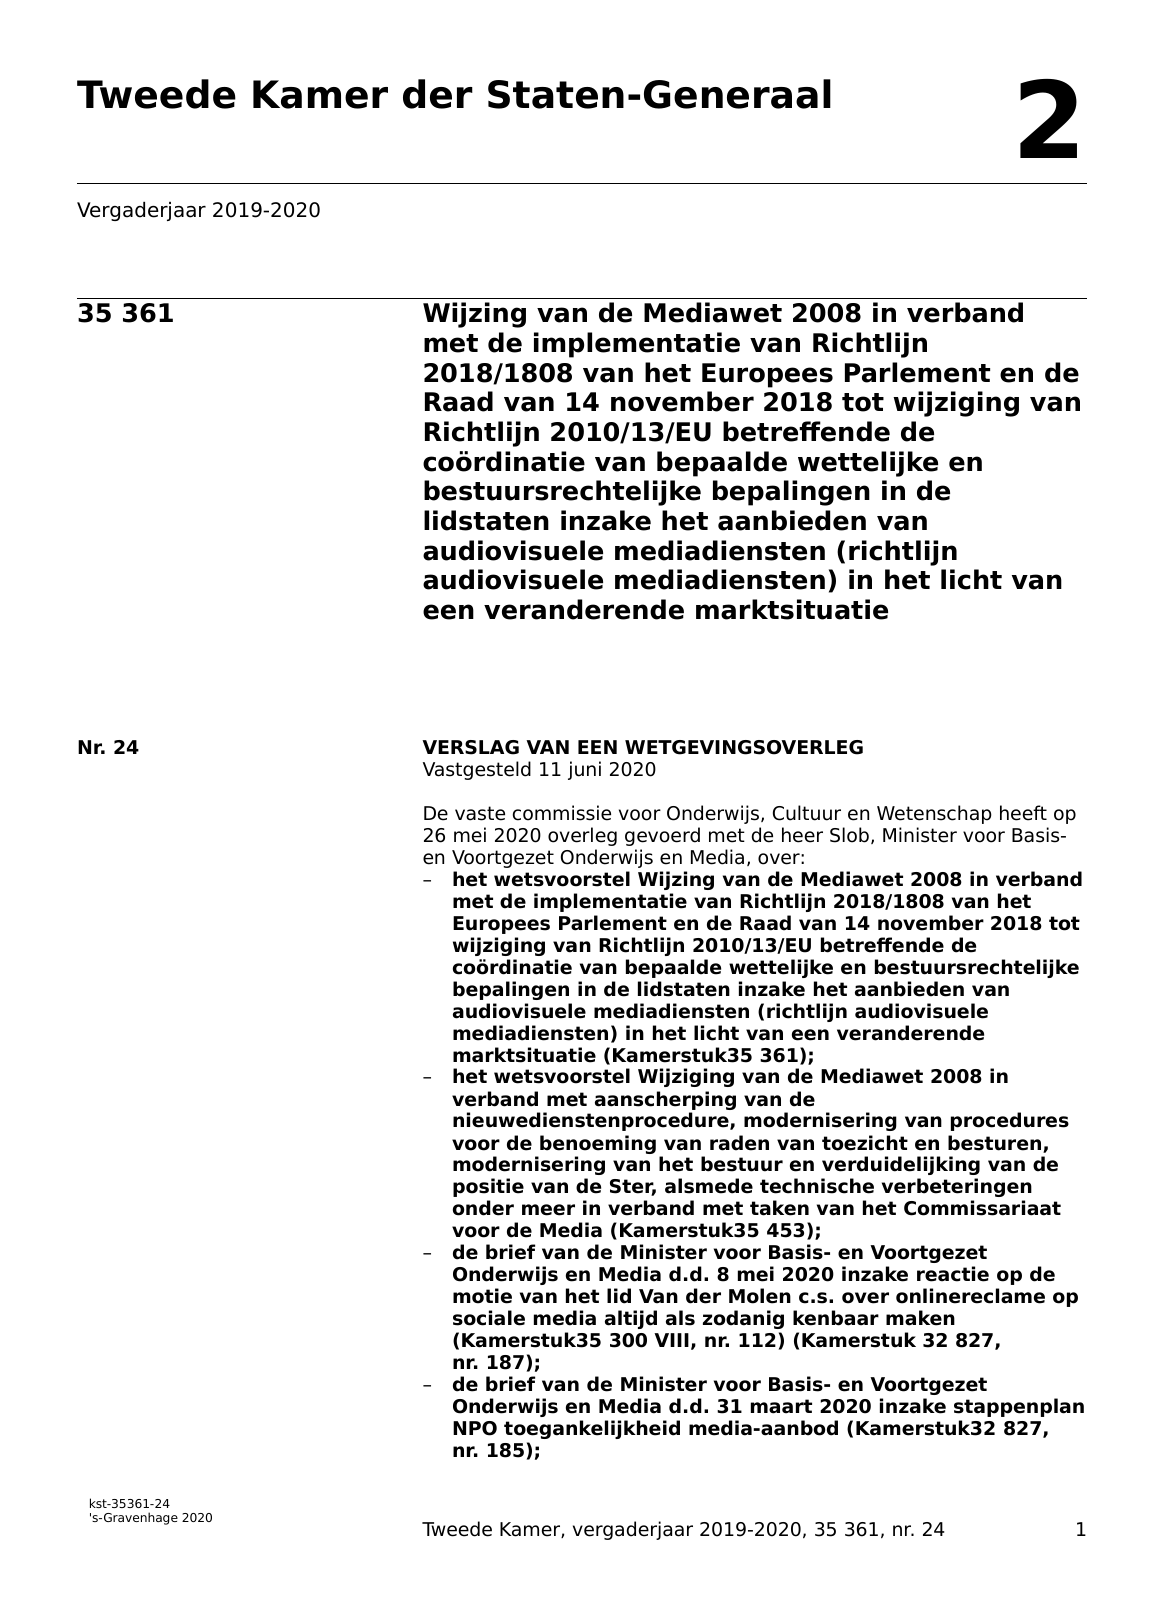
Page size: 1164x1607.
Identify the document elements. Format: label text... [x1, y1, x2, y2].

subtitle Nr. 24 VERSLAG VAN EEN WETGEVINGSOVERLEG [77, 737, 1087, 758]
text De vaste commissie voor Onderwijs, Cultuur en Wetenschap heeft op 26 mei 2020 overleg gevoerd met de heer Slob, Minister voor Basis- en Voortgezet Onderwijs en Media, over: [422, 803, 1087, 869]
table_header 2 [886, 59, 1087, 183]
table_header Tweede Kamer der Staten-Generaal [77, 59, 886, 183]
text 's-Gravenhage 2020 [88, 1511, 323, 1525]
text – de brief van de Minister voor Basis- en Voortgezet Onderwijs en Media d.d. 8 mei 2020 inzake reactie op de motie van het lid Van der Molen c.s. over onlinereclame op sociale media altijd als zodanig kenbaar maken (Kamerstuk35 300 VIII, nr. 112) (Kamerstuk 32 827, nr. 187); [422, 1242, 1087, 1374]
text – de brief van de Minister voor Basis- en Voortgezet Onderwijs en Media d.d. 31 maart 2020 inzake stappenplan NPO toegankelijkheid media-aanbod (Kamerstuk32 827, nr. 185); [422, 1374, 1087, 1462]
text Vastgesteld 11 juni 2020 [422, 758, 1087, 781]
text – het wetsvoorstel Wijziging van de Mediawet 2008 in verband met aanscherping van de nieuwedienstenprocedure, modernisering van procedures voor de benoeming van raden van toezicht en besturen, modernisering van het bestuur en verduidelijking van de positie van de Ster, alsmede technische verbeteringen onder meer in verband met taken van het Commissariaat voor de Media (Kamerstuk35 453); [422, 1066, 1087, 1242]
table_cell Vergaderjaar 2019-2020 [77, 184, 1087, 298]
text kst-35361-24 [88, 1497, 323, 1511]
text – het wetsvoorstel Wijzing van de Mediawet 2008 in verband met de implementatie van Richtlijn 2018/1808 van het Europees Parlement en de Raad van 14 november 2018 tot wijziging van Richtlijn 2010/13/EU betreffende de coördinatie van bepaalde wettelijke en bestuursrechtelijke bepalingen in de lidstaten inzake het aanbieden van audiovisuele mediadiensten (richtlijn audiovisuele mediadiensten) in het licht van een veranderende marktsituatie (Kamerstuk35 361); [422, 869, 1087, 1066]
subtitle 35 361 Wijzing van de Mediawet 2008 in verband met de implementatie van Richtlijn 2018/1808 van het Europees Parlement en de Raad van 14 november 2018 tot wijziging van Richtlijn 2010/13/EU betreffende de coördinatie van bepaalde wettelijke en bestuursrechtelijke bepalingen in de lidstaten inzake het aanbieden van audiovisuele mediadiensten (richtlijn audiovisuele mediadiensten) in het licht van een veranderende marktsituatie [77, 299, 1087, 626]
